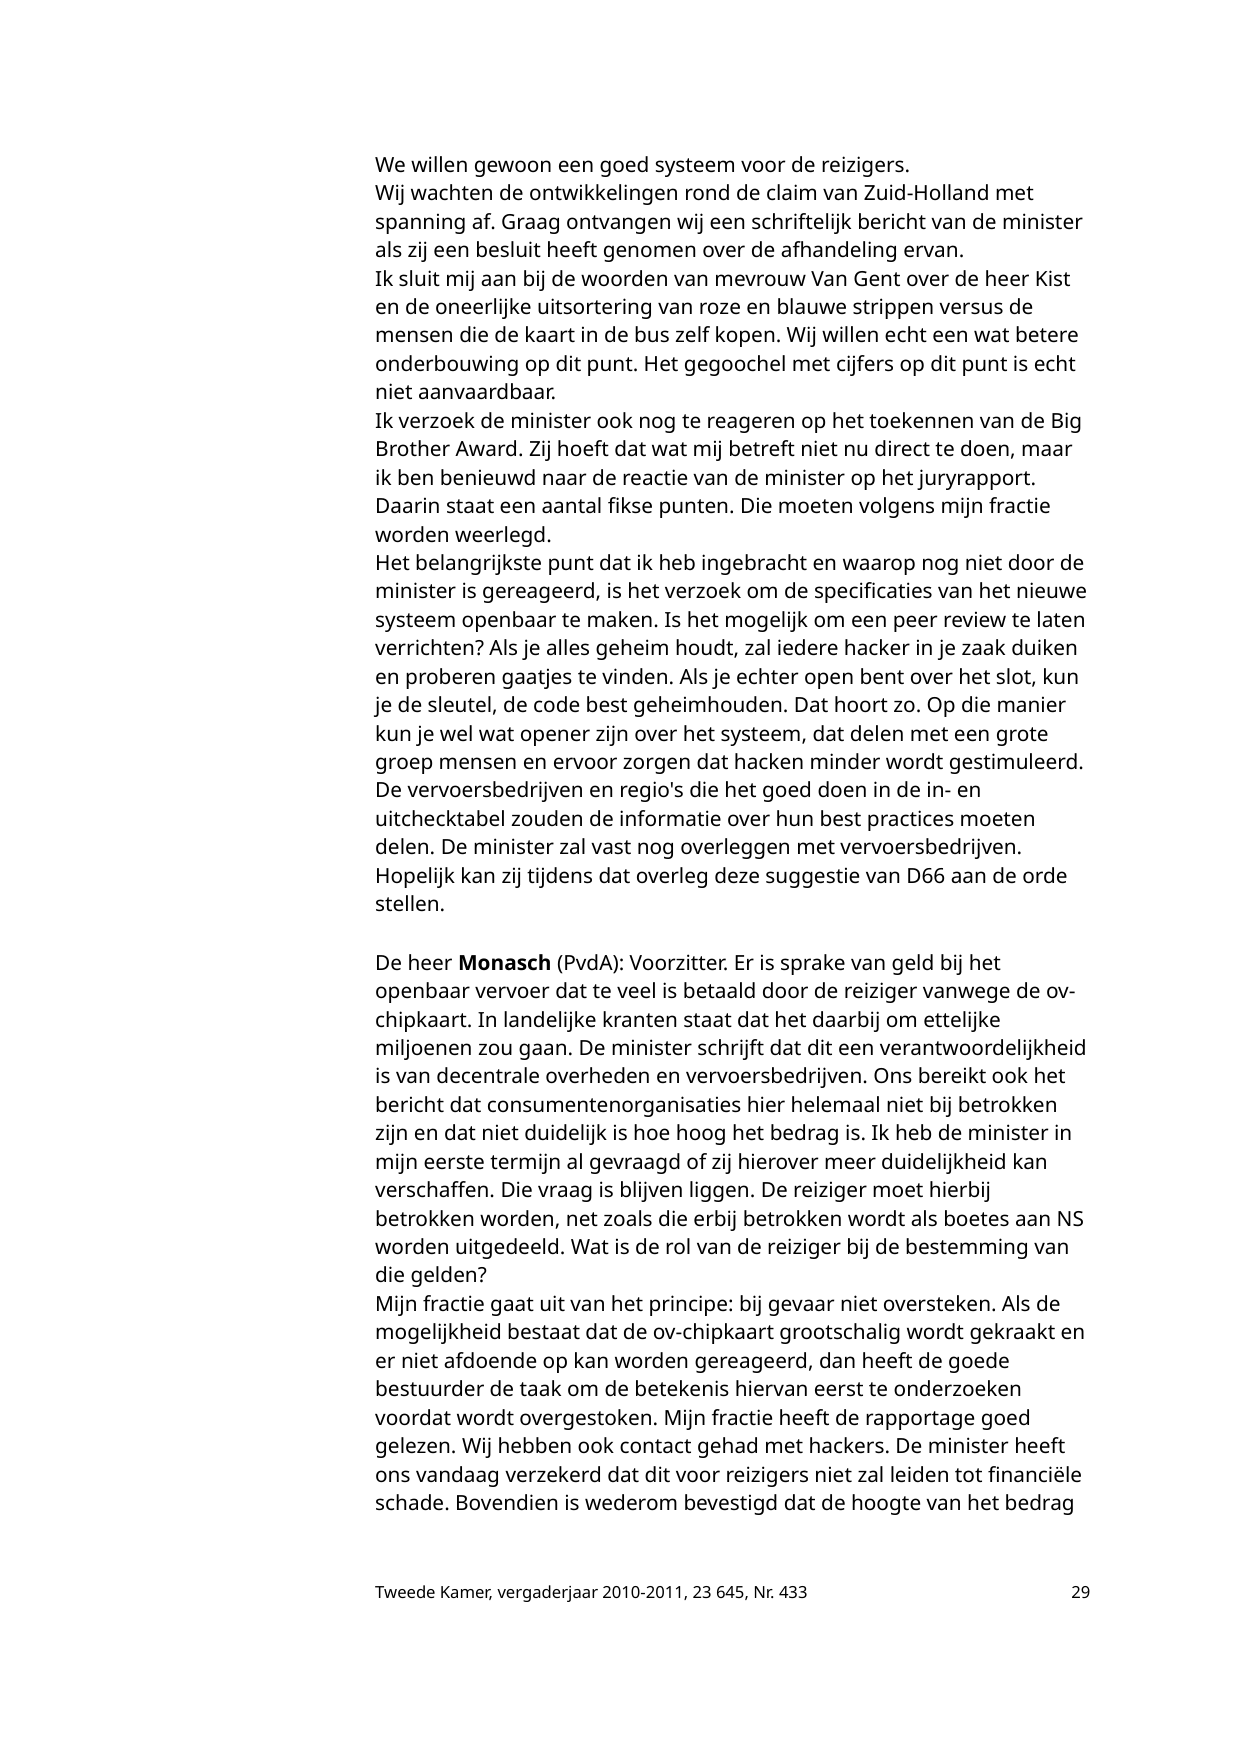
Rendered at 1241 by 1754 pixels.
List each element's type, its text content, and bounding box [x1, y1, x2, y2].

text De vervoersbedrijven en regio's die het goed doen in de in- en uitchecktabel zouden de informatie over hun best practices moeten delen. De minister zal vast nog overleggen met vervoersbedrijven. Hopelijk kan zij tijdens dat overleg deze suggestie van D66 aan de orde stellen. [375, 776, 1090, 918]
text Ik sluit mij aan bij de woorden van mevrouw Van Gent over de heer Kist en de oneerlijke uitsortering van roze en blauwe strippen versus de mensen die de kaart in de bus zelf kopen. Wij willen echt een wat betere onderbouwing op dit punt. Het gegoochel met cijfers op dit punt is echt niet aanvaardbaar. [375, 264, 1090, 406]
text Ik verzoek de minister ook nog te reageren op het toekennen van de Big Brother Award. Zij hoeft dat wat mij betreft niet nu direct te doen, maar ik ben benieuwd naar de reactie van de minister op het juryrapport. Daarin staat een aantal fikse punten. Die moeten volgens mijn fractie worden weerlegd. [375, 406, 1090, 548]
text We willen gewoon een goed systeem voor de reizigers. [375, 150, 1090, 178]
text Wij wachten de ontwikkelingen rond de claim van Zuid-Holland met spanning af. Graag ontvangen wij een schriftelijk bericht van de minister als zij een besluit heeft genomen over de afhandeling ervan. [375, 178, 1090, 264]
text Het belangrijkste punt dat ik heb ingebracht en waarop nog niet door de minister is gereageerd, is het verzoek om de specificaties van het nieuwe systeem openbaar te maken. Is het mogelijk om een peer review te laten verrichten? Als je alles geheim houdt, zal iedere hacker in je zaak duiken en proberen gaatjes te vinden. Als je echter open bent over het slot, kun je de sleutel, de code best geheimhouden. Dat hoort zo. Op die manier kun je wel wat opener zijn over het systeem, dat delen met een grote groep mensen en ervoor zorgen dat hacken minder wordt gestimuleerd. [375, 548, 1090, 776]
text Mijn fractie gaat uit van het principe: bij gevaar niet oversteken. Als de mogelijkheid bestaat dat de ov-chipkaart grootschalig wordt gekraakt en er niet afdoende op kan worden gereageerd, dan heeft de goede bestuurder de taak om de betekenis hiervan eerst te onderzoeken voordat wordt overgestoken. Mijn fractie heeft de rapportage goed gelezen. Wij hebben ook contact gehad met hackers. De minister heeft ons vandaag verzekerd dat dit voor reizigers niet zal leiden tot financiële schade. Bovendien is wederom bevestigd dat de hoogte van het bedrag [375, 1289, 1090, 1517]
text De heer Monasch (PvdA): Voorzitter. Er is sprake van geld bij het openbaar vervoer dat te veel is betaald door de reiziger vanwege de ov-chipkaart. In landelijke kranten staat dat het daarbij om ettelijke miljoenen zou gaan. De minister schrijft dat dit een verantwoordelijkheid is van decentrale overheden en vervoersbedrijven. Ons bereikt ook het bericht dat consumentenorganisaties hier helemaal niet bij betrokken zijn en dat niet duidelijk is hoe hoog het bedrag is. Ik heb de minister in mijn eerste termijn al gevraagd of zij hierover meer duidelijkheid kan verschaffen. Die vraag is blijven liggen. De reiziger moet hierbij betrokken worden, net zoals die erbij betrokken wordt als boetes aan NS worden uitgedeeld. Wat is de rol van de reiziger bij de bestemming van die gelden? [375, 948, 1090, 1289]
